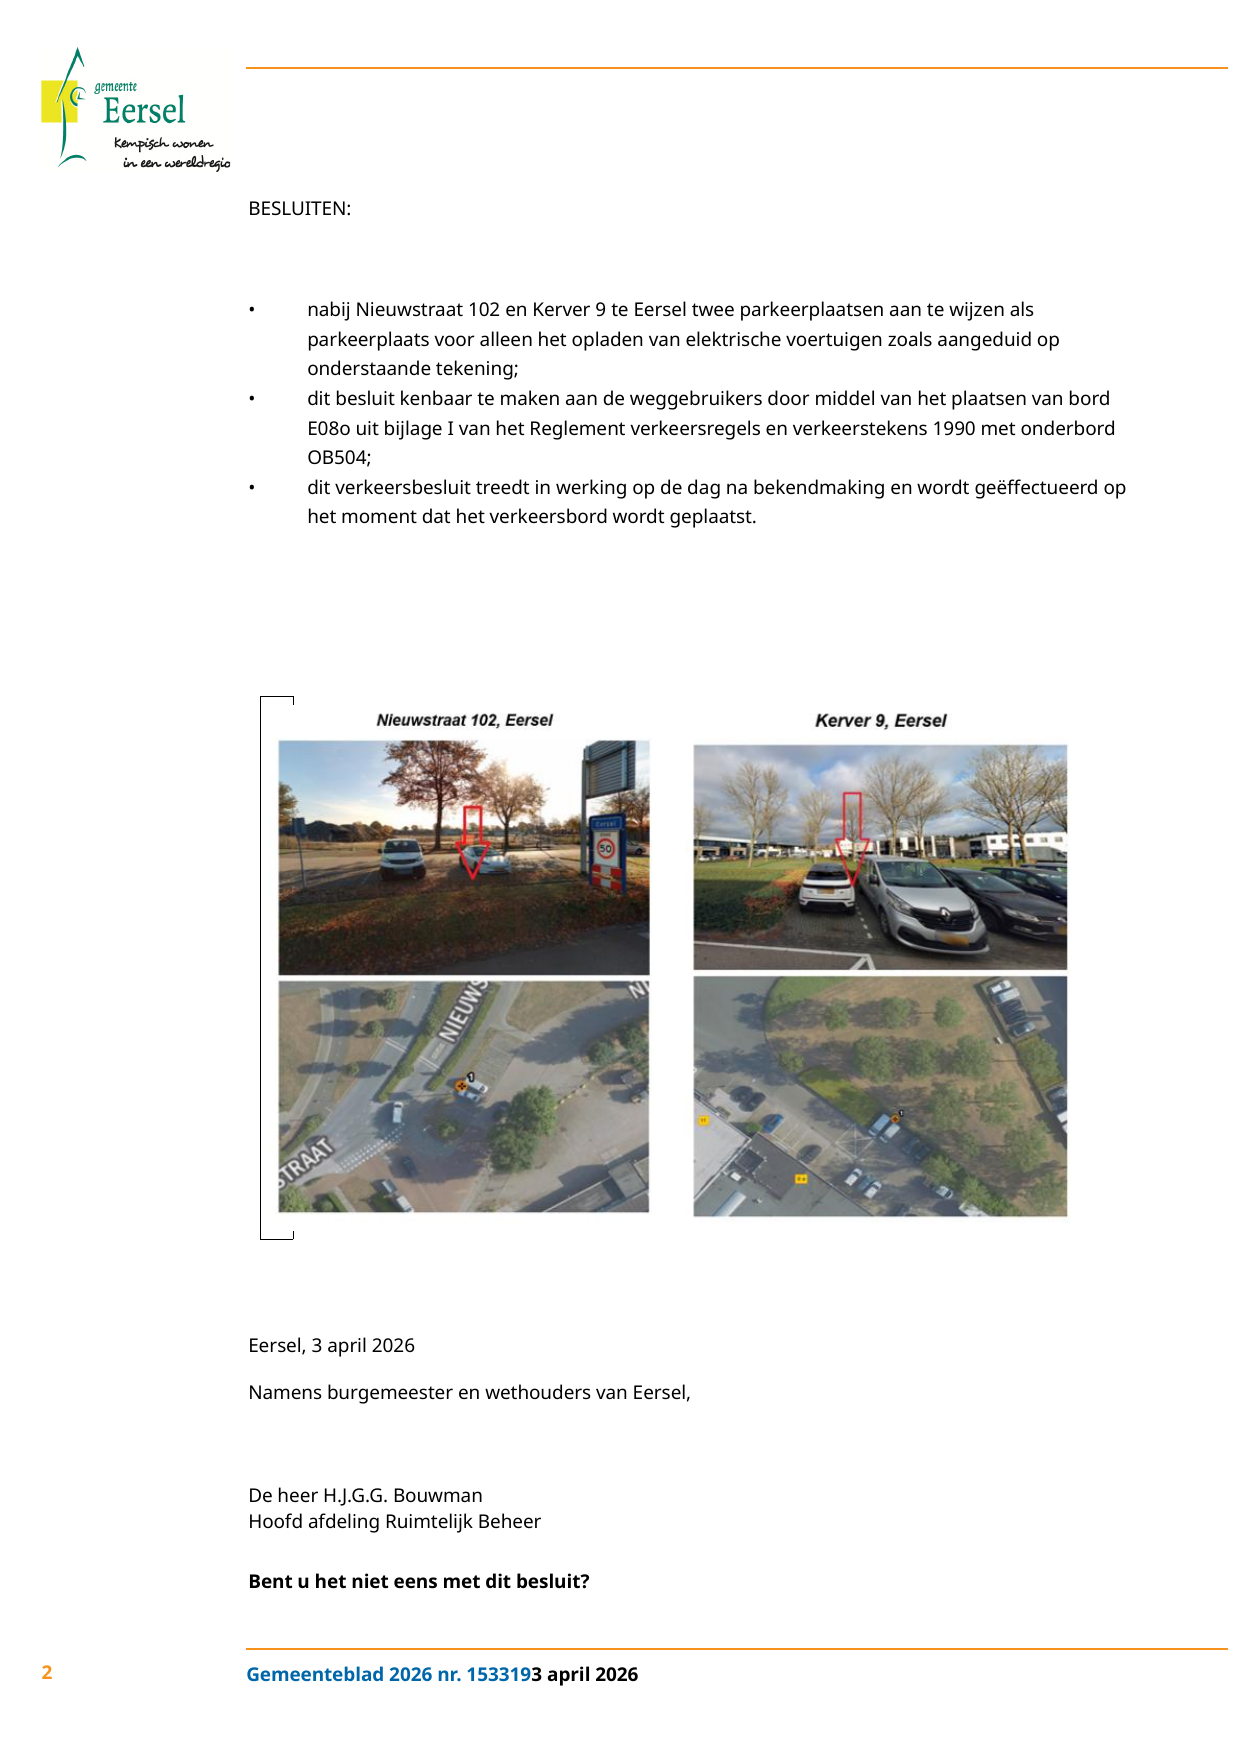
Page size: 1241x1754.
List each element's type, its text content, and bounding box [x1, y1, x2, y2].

picture [268, 705, 1093, 1231]
list dit besluit kenbaar te maken aan de weggebruikers door middel van het plaatsen van bord E08o uit bijlage I van het Reglement verkeersregels en verkeerstekens 1990 met onderbord OB504; [248, 385, 1152, 470]
text BESLUITEN: [248, 196, 1152, 221]
list nabij Nieuwstraat 102 en Kerver 9 te Eersel twee parkeerplaatsen aan te wijzen als parkeerplaats voor alleen het opladen van elektrische voertuigen zoals aangeduid op onderstaande tekening; [248, 296, 1152, 381]
text Bent u het niet eens met dit besluit? [248, 1573, 1152, 1593]
text Hoofd afdeling Ruimtelijk Beheer [248, 1508, 1152, 1534]
list dit verkeersbesluit treedt in werking op de dag na bekendmaking en wordt geëffectueerd op het moment dat het verkeersbord wordt geplaatst. [248, 474, 1152, 529]
text De heer H.J.G.G. Bouwman [248, 1482, 1152, 1508]
picture [41, 47, 231, 172]
text Eersel, 3 april 2026 [248, 1332, 1152, 1357]
text Namens burgemeester en wethouders van Eersel, [248, 1379, 1152, 1405]
